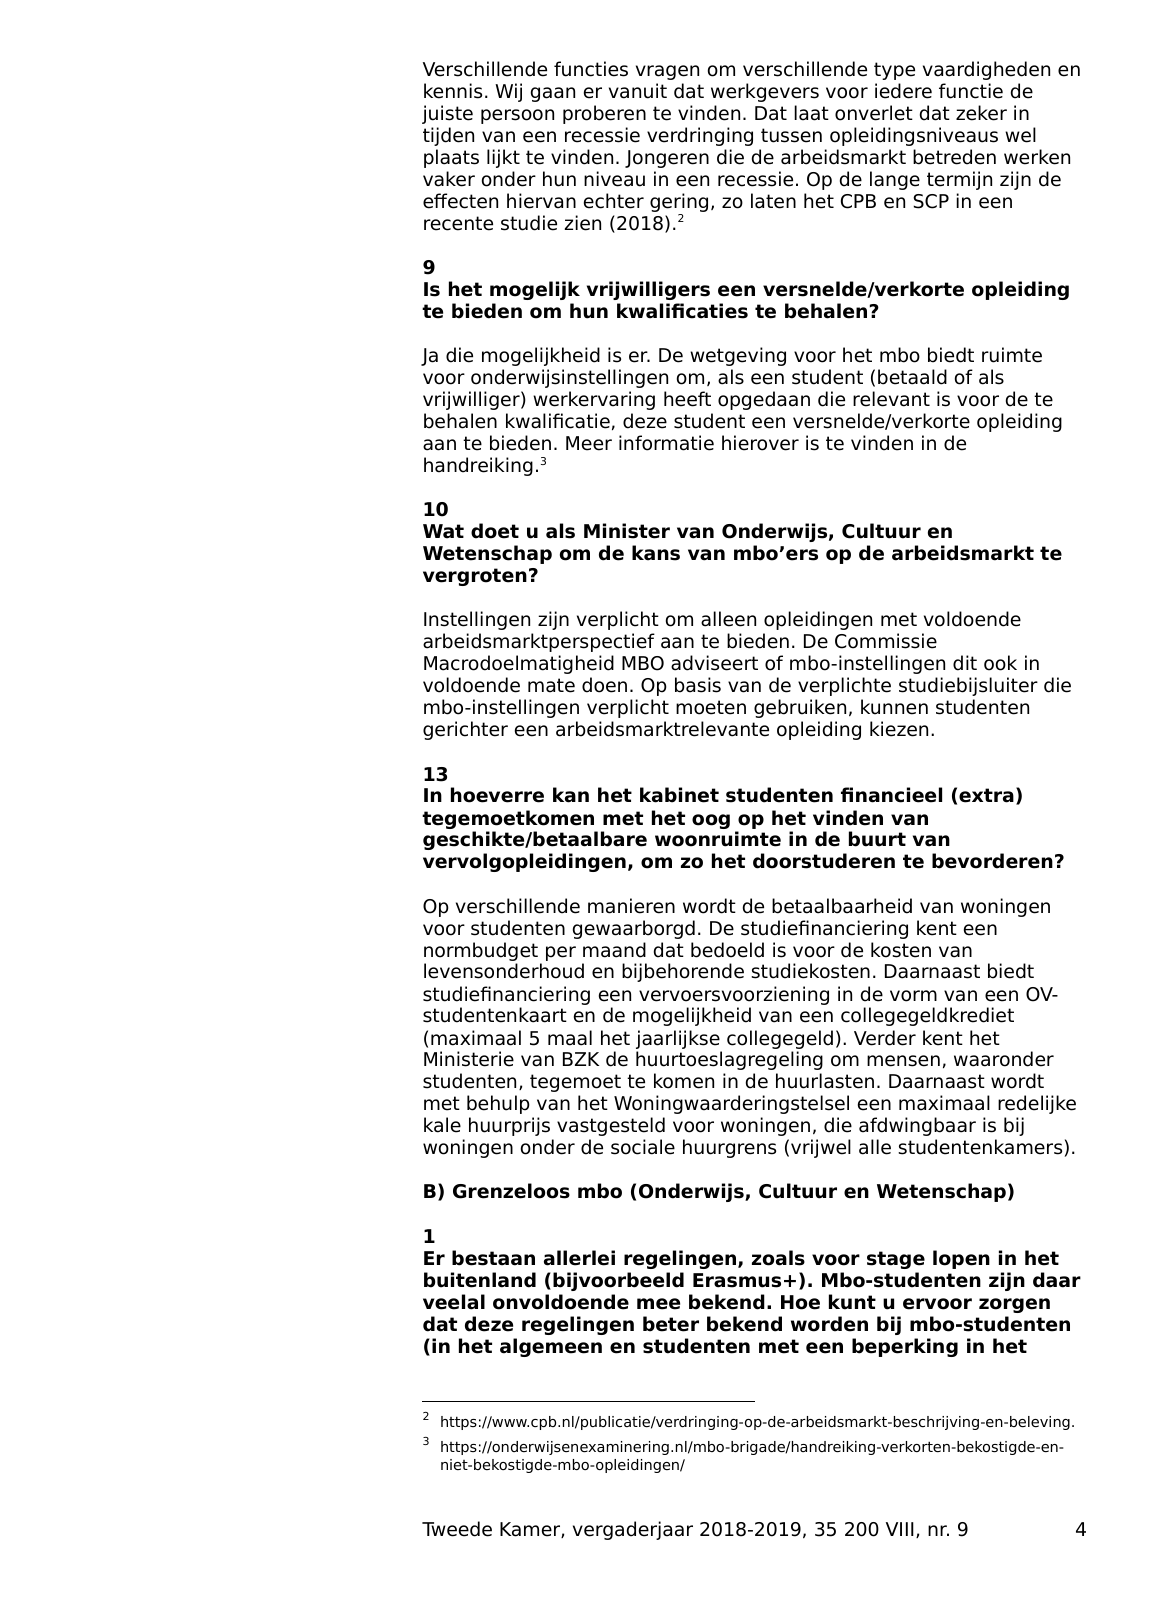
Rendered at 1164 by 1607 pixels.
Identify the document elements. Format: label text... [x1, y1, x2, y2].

text 13 [422, 763, 1087, 785]
text 1 [422, 1226, 1087, 1248]
text Op verschillende manieren wordt de betaalbaarheid van woningen voor studenten gewaarborgd. De studiefinanciering kent een normbudget per maand dat bedoeld is voor de kosten van levensonderhoud en bijbehorende studiekosten. Daarnaast biedt studiefinanciering een vervoersvoorziening in de vorm van een OV-studentenkaart en de mogelijkheid van een collegegeldkrediet (maximaal 5 maal het jaarlijkse collegegeld). Verder kent het Ministerie van BZK de huurtoeslagregeling om mensen, waaronder studenten, tegemoet te komen in de huurlasten. Daarnaast wordt met behulp van het Woningwaarderingstelsel een maximaal redelijke kale huurprijs vastgesteld voor woningen, die afdwingbaar is bij woningen onder de sociale huurgrens (vrijwel alle studentenkamers). [422, 896, 1087, 1159]
subtitle B) Grenzeloos mbo (Onderwijs, Cultuur en Wetenschap) [422, 1181, 1087, 1203]
text Ja die mogelijkheid is er. De wetgeving voor het mbo biedt ruimte voor onderwijsinstellingen om, als een student (betaald of als vrijwilliger) werkervaring heeft opgedaan die relevant is voor de te behalen kwalificatie, deze student een versnelde/verkorte opleiding aan te bieden. Meer informatie hierover is te vinden in de handreiking. [422, 345, 1087, 477]
text 9 [422, 257, 1087, 279]
text https://www.cpb.nl/publicatie/verdringing-op-de-arbeidsmarkt-beschrijving-en-beleving. [422, 1410, 1087, 1432]
text Verschillende functies vragen om verschillende type vaardigheden en kennis. Wij gaan er vanuit dat werkgevers voor iedere functie de juiste persoon proberen te vinden. Dat laat onverlet dat zeker in tijden van een recessie verdringing tussen opleidingsniveaus wel plaats lijkt te vinden. Jongeren die de arbeidsmarkt betreden werken vaker onder hun niveau in een recessie. Op de lange termijn zijn de effecten hiervan echter gering, zo laten het CPB en SCP in een recente studie zien (2018). [422, 59, 1087, 235]
text Wat doet u als Minister van Onderwijs, Cultuur en Wetenschap om de kans van mbo’ers op de arbeidsmarkt te vergroten? [422, 521, 1087, 587]
text Er bestaan allerlei regelingen, zoals voor stage lopen in het buitenland (bijvoorbeeld Erasmus+). Mbo-studenten zijn daar veelal onvoldoende mee bekend. Hoe kunt u ervoor zorgen dat deze regelingen beter bekend worden bij mbo-studenten (in het algemeen en studenten met een beperking in het [422, 1248, 1087, 1357]
text https://onderwijsenexaminering.nl/mbo-brigade/handreiking-verkorten-bekostigde-en-niet-bekostigde-mbo-opleidingen/ [422, 1435, 1087, 1474]
text 10 [422, 499, 1087, 521]
text Instellingen zijn verplicht om alleen opleidingen met voldoende arbeidsmarktperspectief aan te bieden. De Commissie Macrodoelmatigheid MBO adviseert of mbo-instellingen dit ook in voldoende mate doen. Op basis van de verplichte studiebijsluiter die mbo-instellingen verplicht moeten gebruiken, kunnen studenten gerichter een arbeidsmarktrelevante opleiding kiezen. [422, 609, 1087, 741]
text Is het mogelijk vrijwilligers een versnelde/verkorte opleiding te bieden om hun kwalificaties te behalen? [422, 279, 1087, 323]
text In hoeverre kan het kabinet studenten financieel (extra) tegemoetkomen met het oog op het vinden van geschikte/betaalbare woonruimte in de buurt van vervolgopleidingen, om zo het doorstuderen te bevorderen? [422, 785, 1087, 873]
